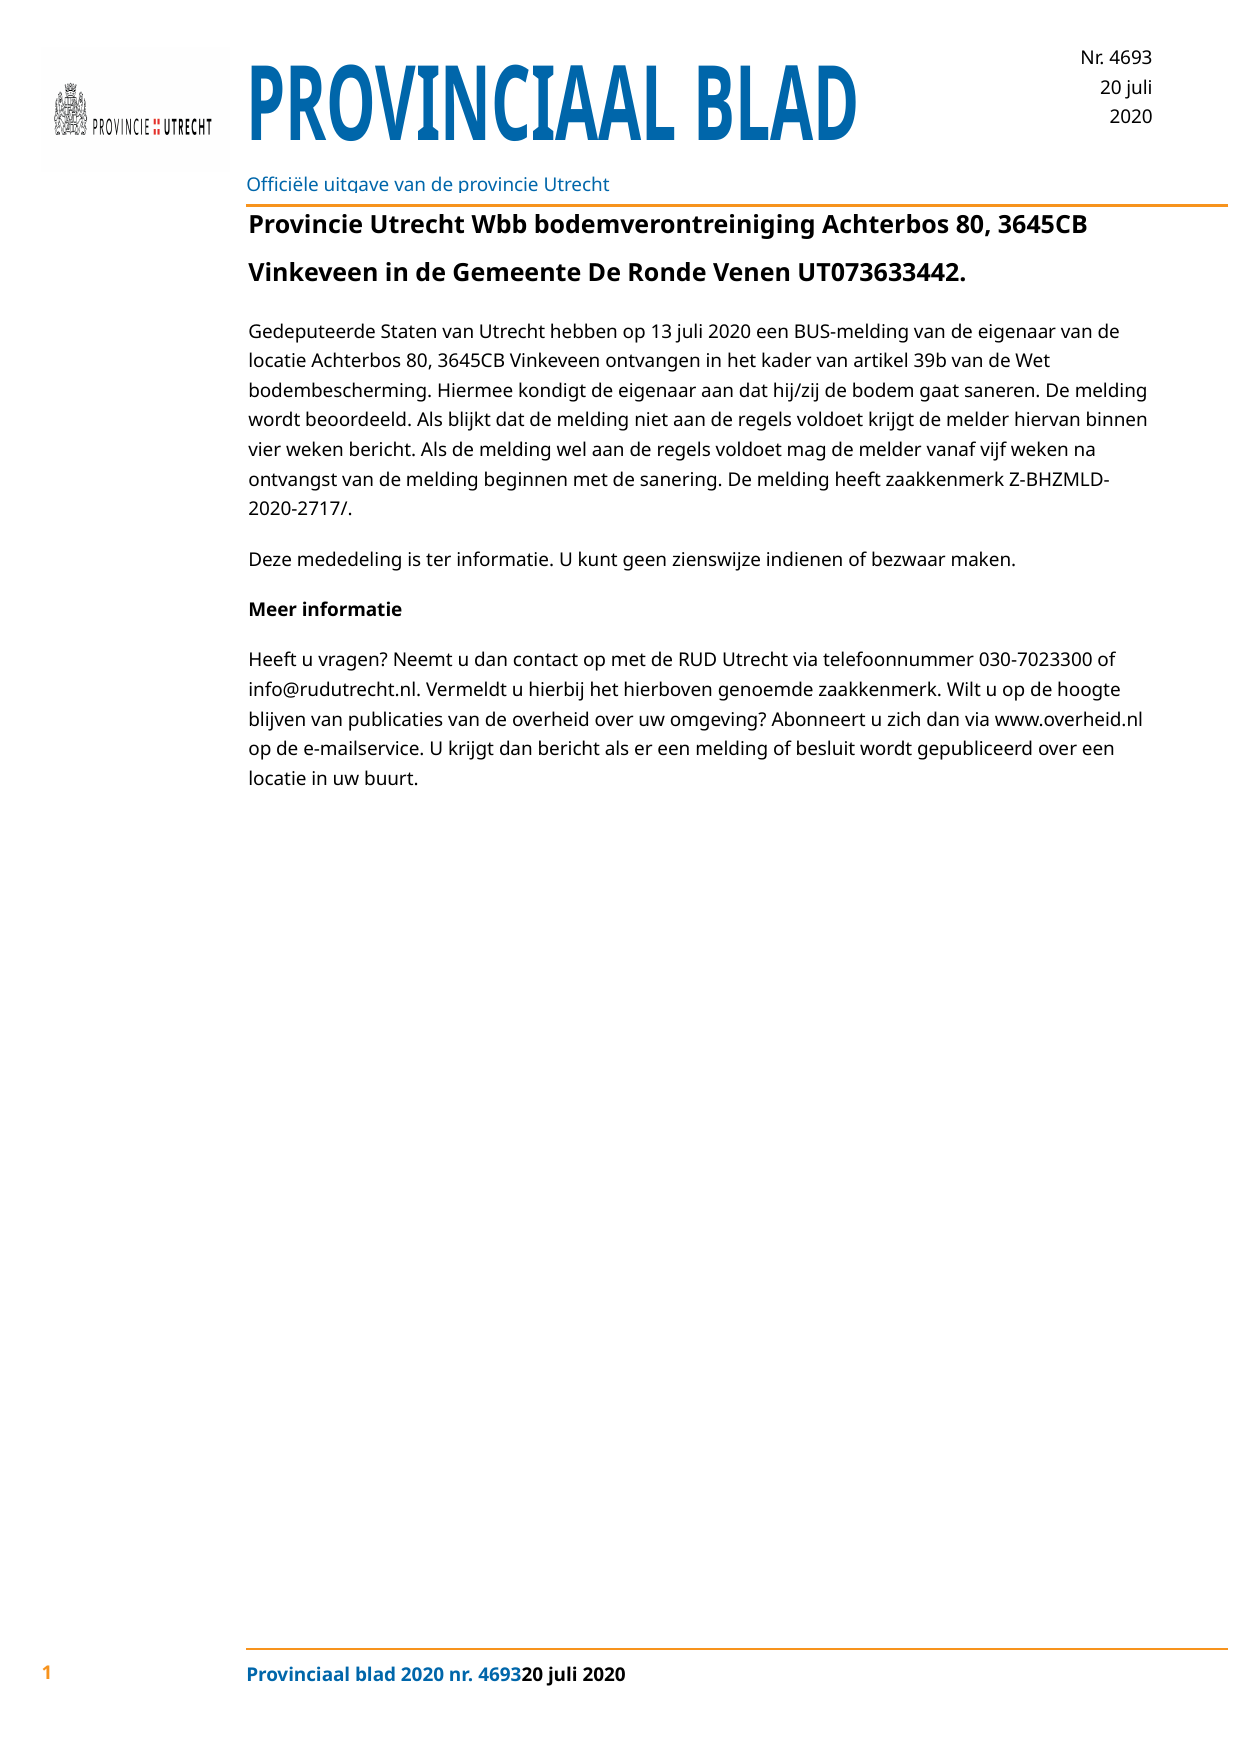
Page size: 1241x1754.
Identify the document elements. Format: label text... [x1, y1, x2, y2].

text Provincie Utrecht Wbb bodemverontreiniging Achterbos 80, 3645CB Vinkeveen in de Gemeente De Ronde Venen UT073633442. [248, 207, 1152, 288]
text Meer informatie [248, 596, 1152, 622]
picture [41, 47, 231, 172]
text Deze mededeling is ter informatie. U kunt geen zienswijze indienen of bezwaar maken. [248, 546, 1152, 572]
text Heeft u vragen? Neemt u dan contact op met de RUD Utrecht via telefoonnummer 030-7023300 of info@rudutrecht.nl. Vermeldt u hierbij het hierboven genoemde zaakkenmerk. Wilt u op de hoogte blijven van publicaties van de overheid over uw omgeving? Abonneert u zich dan via www.overheid.nl op de e-mailservice. U krijgt dan bericht als er een melding of besluit wordt gepubliceerd over een locatie in uw buurt. [248, 647, 1152, 791]
text Gedeputeerde Staten van Utrecht hebben op 13 juli 2020 een BUS-melding van de eigenaar van de locatie Achterbos 80, 3645CB Vinkeveen ontvangen in het kader van artikel 39b van de Wet bodembescherming. Hiermee kondigt de eigenaar aan dat hij/zij de bodem gaat saneren. De melding wordt beoordeeld. Als blijkt dat de melding niet aan de regels voldoet krijgt de melder hiervan binnen vier weken bericht. Als de melding wel aan de regels voldoet mag de melder vanaf vijf weken na ontvangst van de melding beginnen met de sanering. De melding heeft zaakkenmerk Z-BHZMLD-2020-2717/. [248, 318, 1152, 521]
